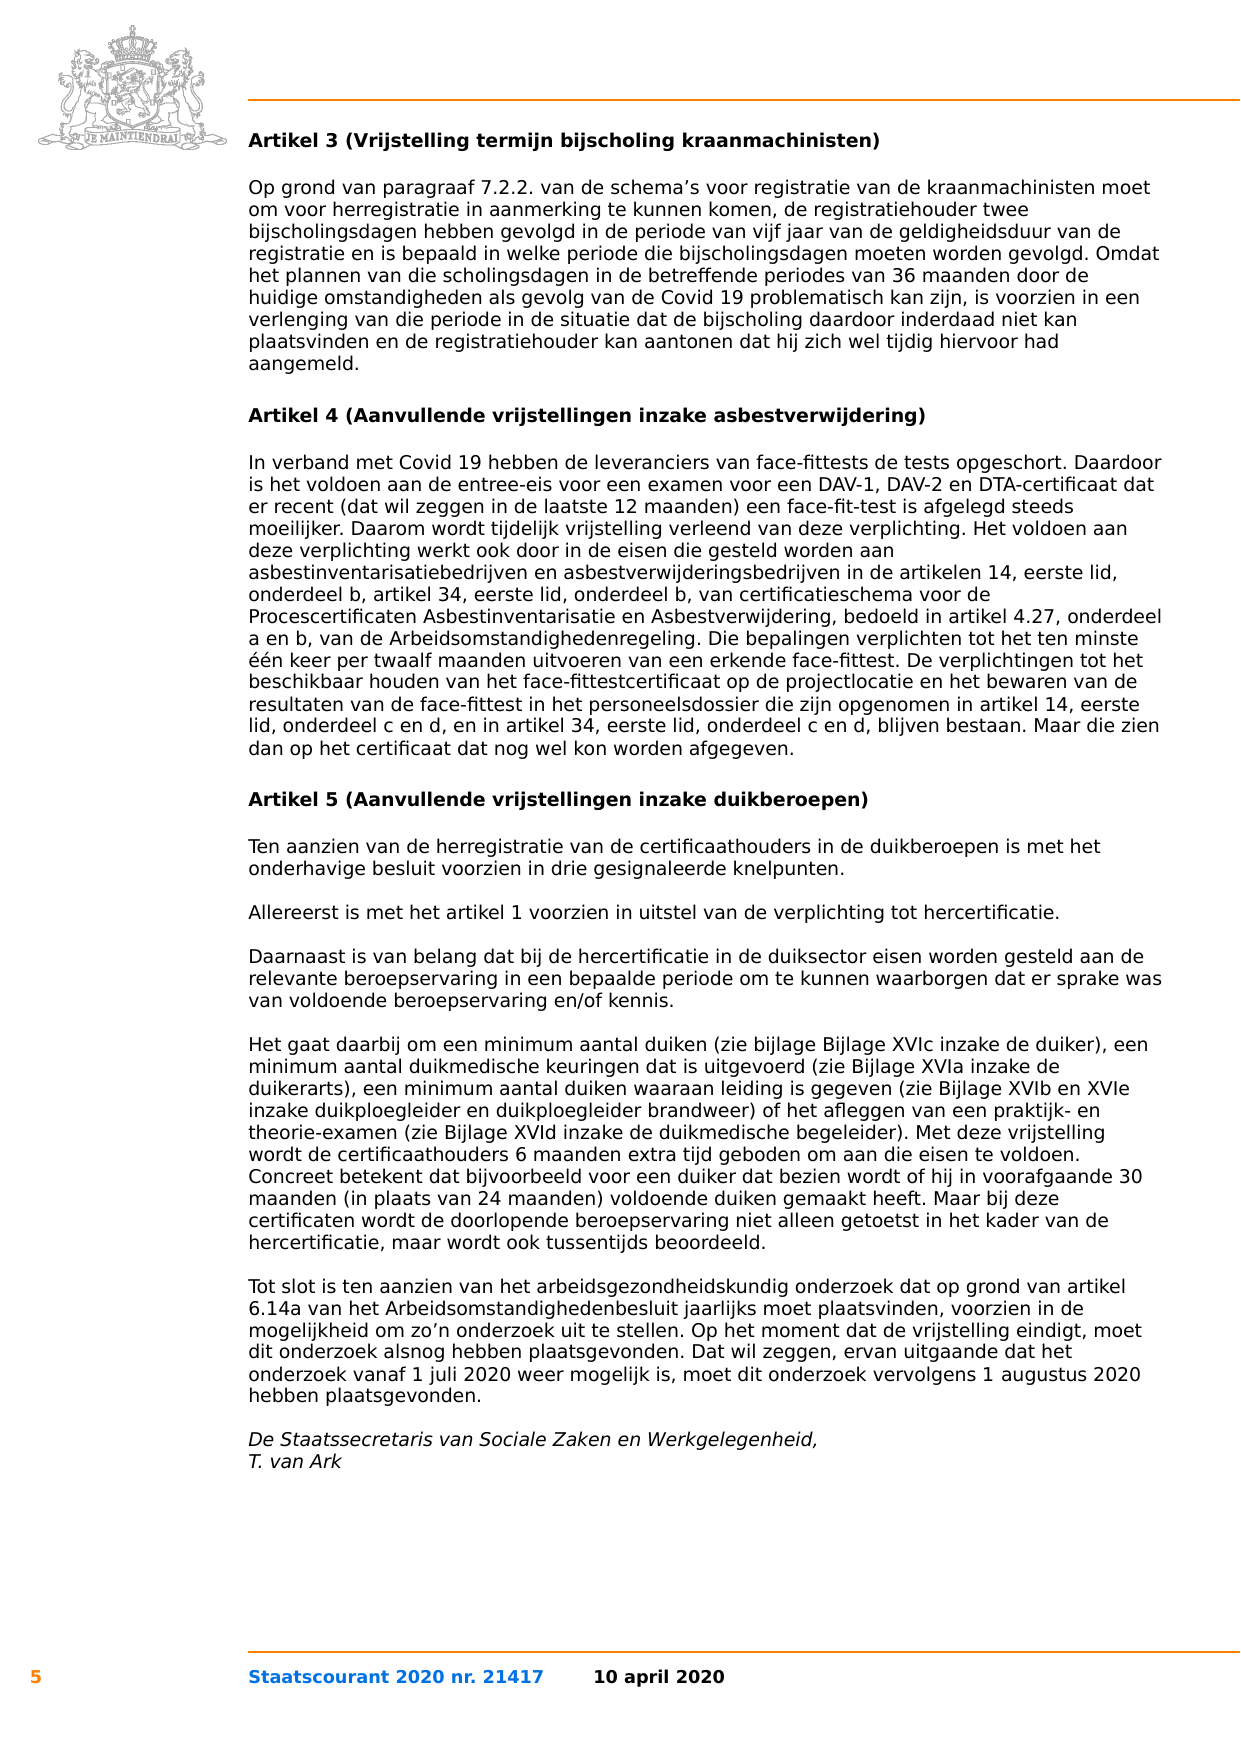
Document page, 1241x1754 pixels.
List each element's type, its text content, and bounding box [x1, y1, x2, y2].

text Allereerst is met het artikel 1 voorzien in uitstel van de verplichting tot hercertificatie. [248, 902, 1163, 924]
text Ten aanzien van de herregistratie van de certificaathouders in de duikberoepen is met het onderhavige besluit voorzien in drie gesignaleerde knelpunten. [248, 836, 1163, 880]
picture [38, 25, 227, 150]
text Het gaat daarbij om een minimum aantal duiken (zie bijlage Bijlage XVIc inzake de duiker), een minimum aantal duikmedische keuringen dat is uitgevoerd (zie Bijlage XVIa inzake de duikerarts), een minimum aantal duiken waaraan leiding is gegeven (zie Bijlage XVIb en XVIe inzake duikploegleider en duikploegleider brandweer) of het afleggen van een praktijk- en theorie-examen (zie Bijlage XVId inzake de duikmedische begeleider). Met deze vrijstelling wordt de certificaathouders 6 maanden extra tijd geboden om aan die eisen te voldoen. Concreet betekent dat bijvoorbeeld voor een duiker dat bezien wordt of hij in voorafgaande 30 maanden (in plaats van 24 maanden) voldoende duiken gemaakt heeft. Maar bij deze certificaten wordt de doorlopende beroepservaring niet alleen getoetst in het kader van de hercertificatie, maar wordt ook tussentijds beoordeeld. [248, 1034, 1163, 1254]
text Tot slot is ten aanzien van het arbeidsgezondheidskundig onderzoek dat op grond van artikel 6.14a van het Arbeidsomstandighedenbesluit jaarlijks moet plaatsvinden, voorzien in de mogelijkheid om zo’n onderzoek uit te stellen. Op het moment dat de vrijstelling eindigt, moet dit onderzoek alsnog hebben plaatsgevonden. Dat wil zeggen, ervan uitgaande dat het onderzoek vanaf 1 juli 2020 weer mogelijk is, moet dit onderzoek vervolgens 1 augustus 2020 hebben plaatsgevonden. [248, 1276, 1163, 1407]
subtitle Artikel 3 (Vrijstelling termijn bijscholing kraanmachinisten) [248, 130, 1163, 152]
subtitle Artikel 4 (Aanvullende vrijstellingen inzake asbestverwijdering) [248, 405, 1163, 427]
text Daarnaast is van belang dat bij de hercertificatie in de duiksector eisen worden gesteld aan de relevante beroepservaring in een bepaalde periode om te kunnen waarborgen dat er sprake was van voldoende beroepservaring en/of kennis. [248, 946, 1163, 1012]
text Op grond van paragraaf 7.2.2. van de schema’s voor registratie van de kraanmachinisten moet om voor herregistratie in aanmerking te kunnen komen, de registratiehouder twee bijscholingsdagen hebben gevolgd in de periode van vijf jaar van de geldigheidsduur van de registratie en is bepaald in welke periode die bijscholingsdagen moeten worden gevolgd. Omdat het plannen van die scholingsdagen in de betreffende periodes van 36 maanden door de huidige omstandigheden als gevolg van de Covid 19 problematisch kan zijn, is voorzien in een verlenging van die periode in de situatie dat de bijscholing daardoor inderdaad niet kan plaatsvinden en de registratiehouder kan aantonen dat hij zich wel tijdig hiervoor had aangemeld. [248, 177, 1163, 375]
text In verband met Covid 19 hebben de leveranciers van face-fittests de tests opgeschort. Daardoor is het voldoen aan de entree-eis voor een examen voor een DAV-1, DAV-2 en DTA-certificaat dat er recent (dat wil zeggen in de laatste 12 maanden) een face-fit-test is afgelegd steeds moeilijker. Daarom wordt tijdelijk vrijstelling verleend van deze verplichting. Het voldoen aan deze verplichting werkt ook door in de eisen die gesteld worden aan asbestinventarisatiebedrijven en asbestverwijderingsbedrijven in de artikelen 14, eerste lid, onderdeel b, artikel 34, eerste lid, onderdeel b, van certificatieschema voor de Procescertificaten Asbestinventarisatie en Asbestverwijdering, bedoeld in artikel 4.27, onderdeel a en b, van de Arbeidsomstandighedenregeling. Die bepalingen verplichten tot het ten minste één keer per twaalf maanden uitvoeren van een erkende face-fittest. De verplichtingen tot het beschikbaar houden van het face-fittestcertificaat op de projectlocatie en het bewaren van de resultaten van de face-fittest in het personeelsdossier die zijn opgenomen in artikel 14, eerste lid, onderdeel c en d, en in artikel 34, eerste lid, onderdeel c en d, blijven bestaan. Maar die zien dan op het certificaat dat nog wel kon worden afgegeven. [248, 452, 1163, 759]
text De Staatssecretaris van Sociale Zaken en Werkgelegenheid, T. van Ark [248, 1429, 1163, 1473]
subtitle Artikel 5 (Aanvullende vrijstellingen inzake duikberoepen) [248, 789, 1163, 811]
